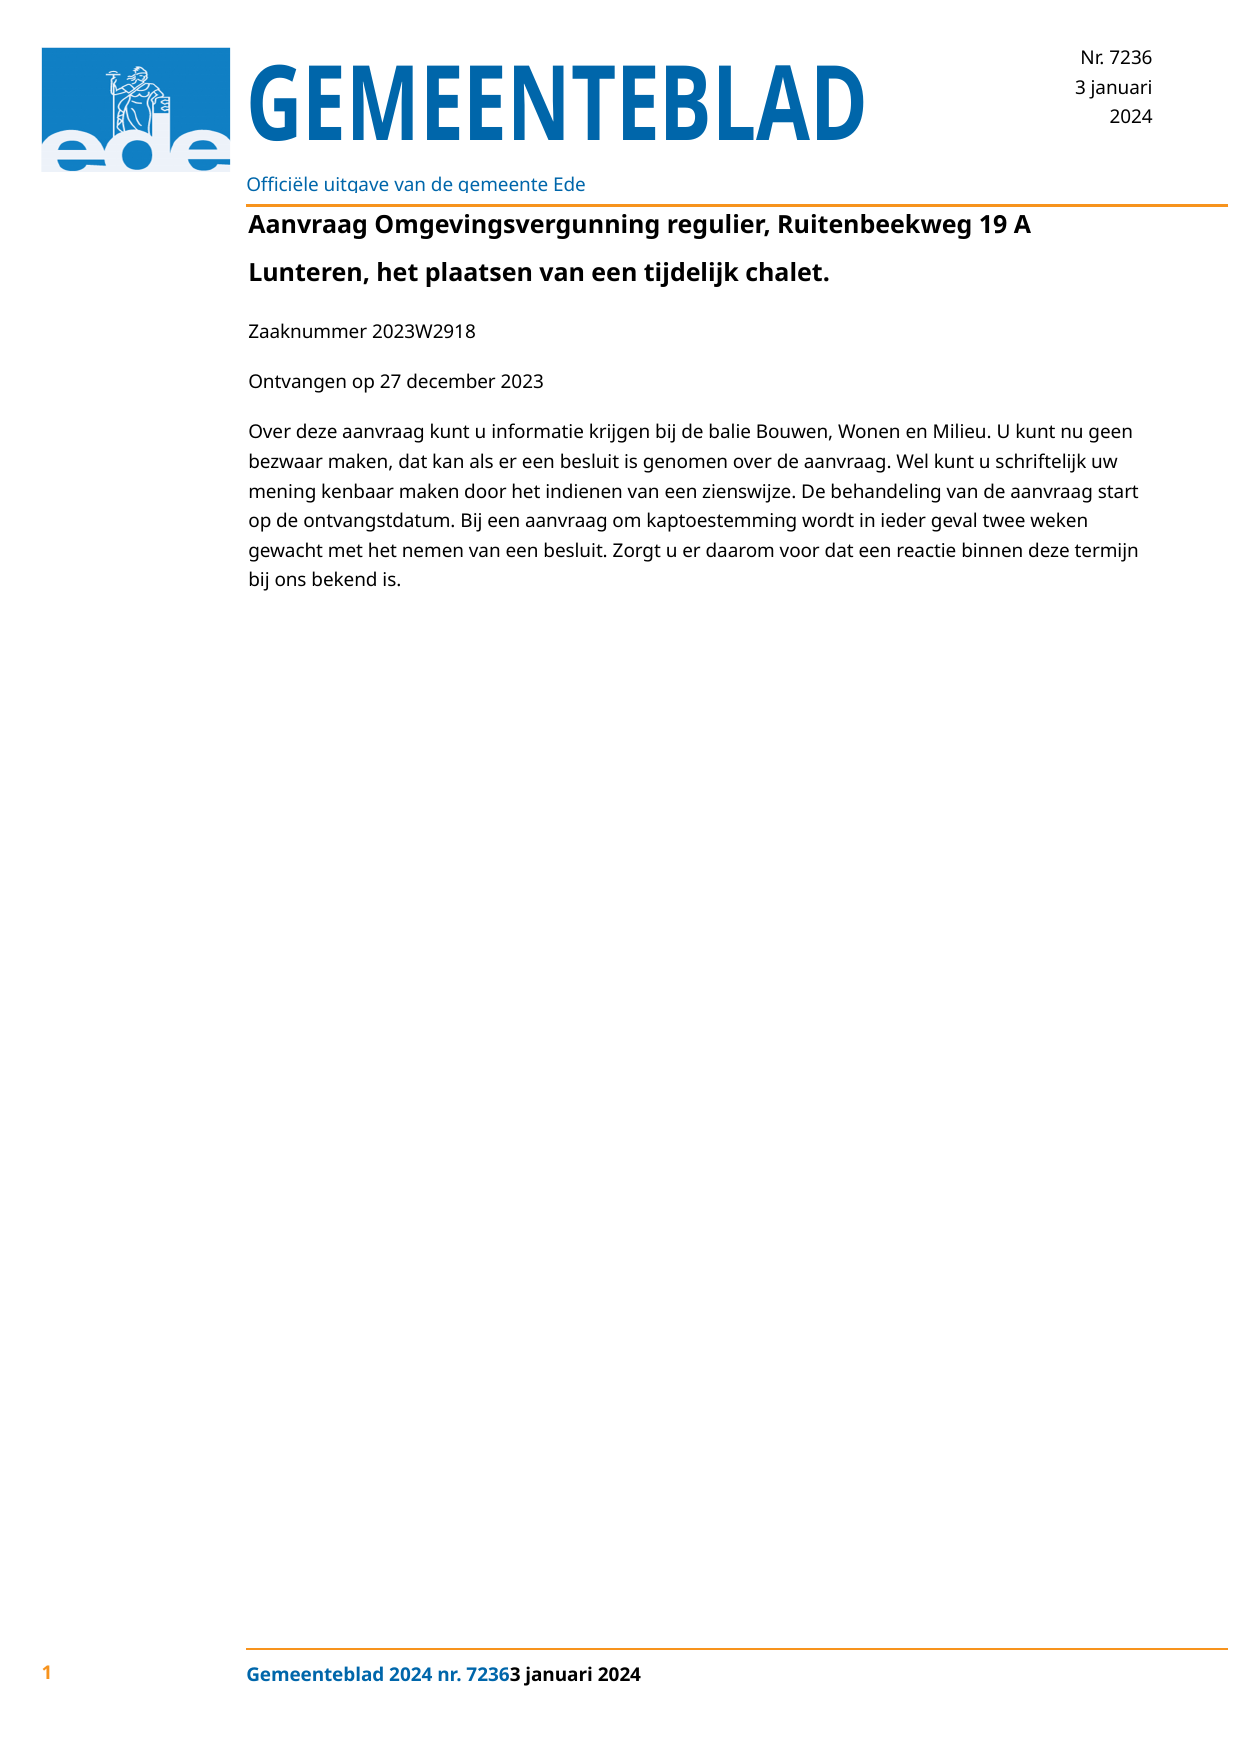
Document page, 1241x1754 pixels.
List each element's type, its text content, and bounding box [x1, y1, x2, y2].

text Ontvangen op 27 december 2023 [248, 368, 1152, 394]
picture [41, 47, 231, 172]
text Aanvraag Omgevingsvergunning regulier, Ruitenbeekweg 19 A Lunteren, het plaatsen van een tijdelijk chalet. [248, 207, 1152, 288]
text Over deze aanvraag kunt u informatie krijgen bij de balie Bouwen, Wonen en Milieu. U kunt nu geen bezwaar maken, dat kan als er een besluit is genomen over de aanvraag. Wel kunt u schriftelijk uw mening kenbaar maken door het indienen van een zienswijze. De behandeling van de aanvraag start op de ontvangstdatum. Bij een aanvraag om kaptoestemming wordt in ieder geval twee weken gewacht met het nemen van een besluit. Zorgt u er daarom voor dat een reactie binnen deze termijn bij ons bekend is. [248, 419, 1152, 592]
text Zaaknummer 2023W2918 [248, 318, 1152, 344]
